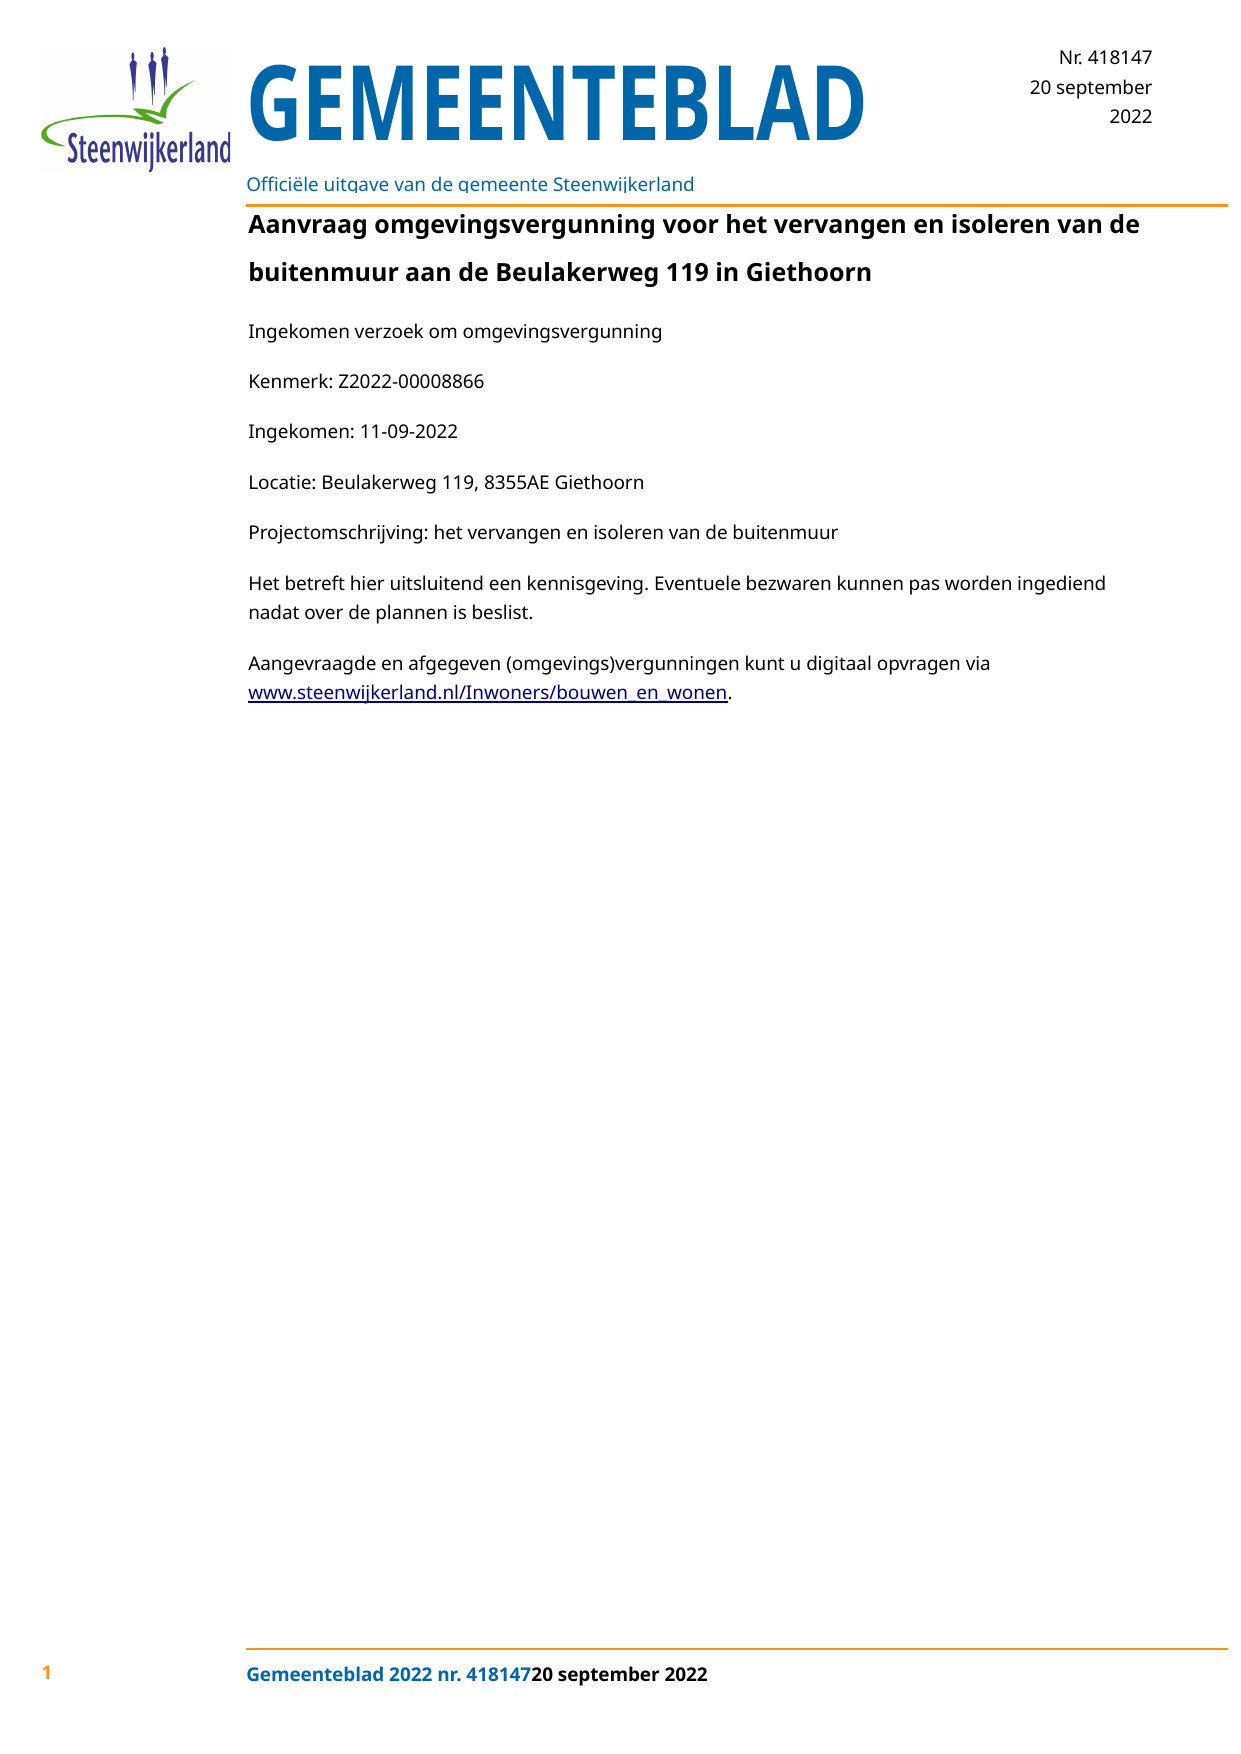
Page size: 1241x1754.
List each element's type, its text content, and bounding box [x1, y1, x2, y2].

text Kenmerk: Z2022-00008866 [248, 368, 1152, 394]
text Het betreft hier uitsluitend een kennisgeving. Eventuele bezwaren kunnen pas worden ingediend nadat over de plannen is beslist. [248, 570, 1152, 625]
text Locatie: Beulakerweg 119, 8355AE Giethoorn [248, 469, 1152, 495]
text Projectomschrijving: het vervangen en isoleren van de buitenmuur [248, 519, 1152, 545]
text Ingekomen verzoek om omgevingsvergunning [248, 318, 1152, 344]
text Ingekomen: 11-09-2022 [248, 419, 1152, 444]
picture [41, 47, 231, 172]
text Aanvraag omgevingsvergunning voor het vervangen en isoleren van de buitenmuur aan de Beulakerweg 119 in Giethoorn [248, 207, 1152, 288]
text Aangevraagde en afgegeven (omgevings)vergunningen kunt u digitaal opvragen via www.steenwijkerland.nl/Inwoners/bouwen_en_wonen. [248, 650, 1152, 705]
